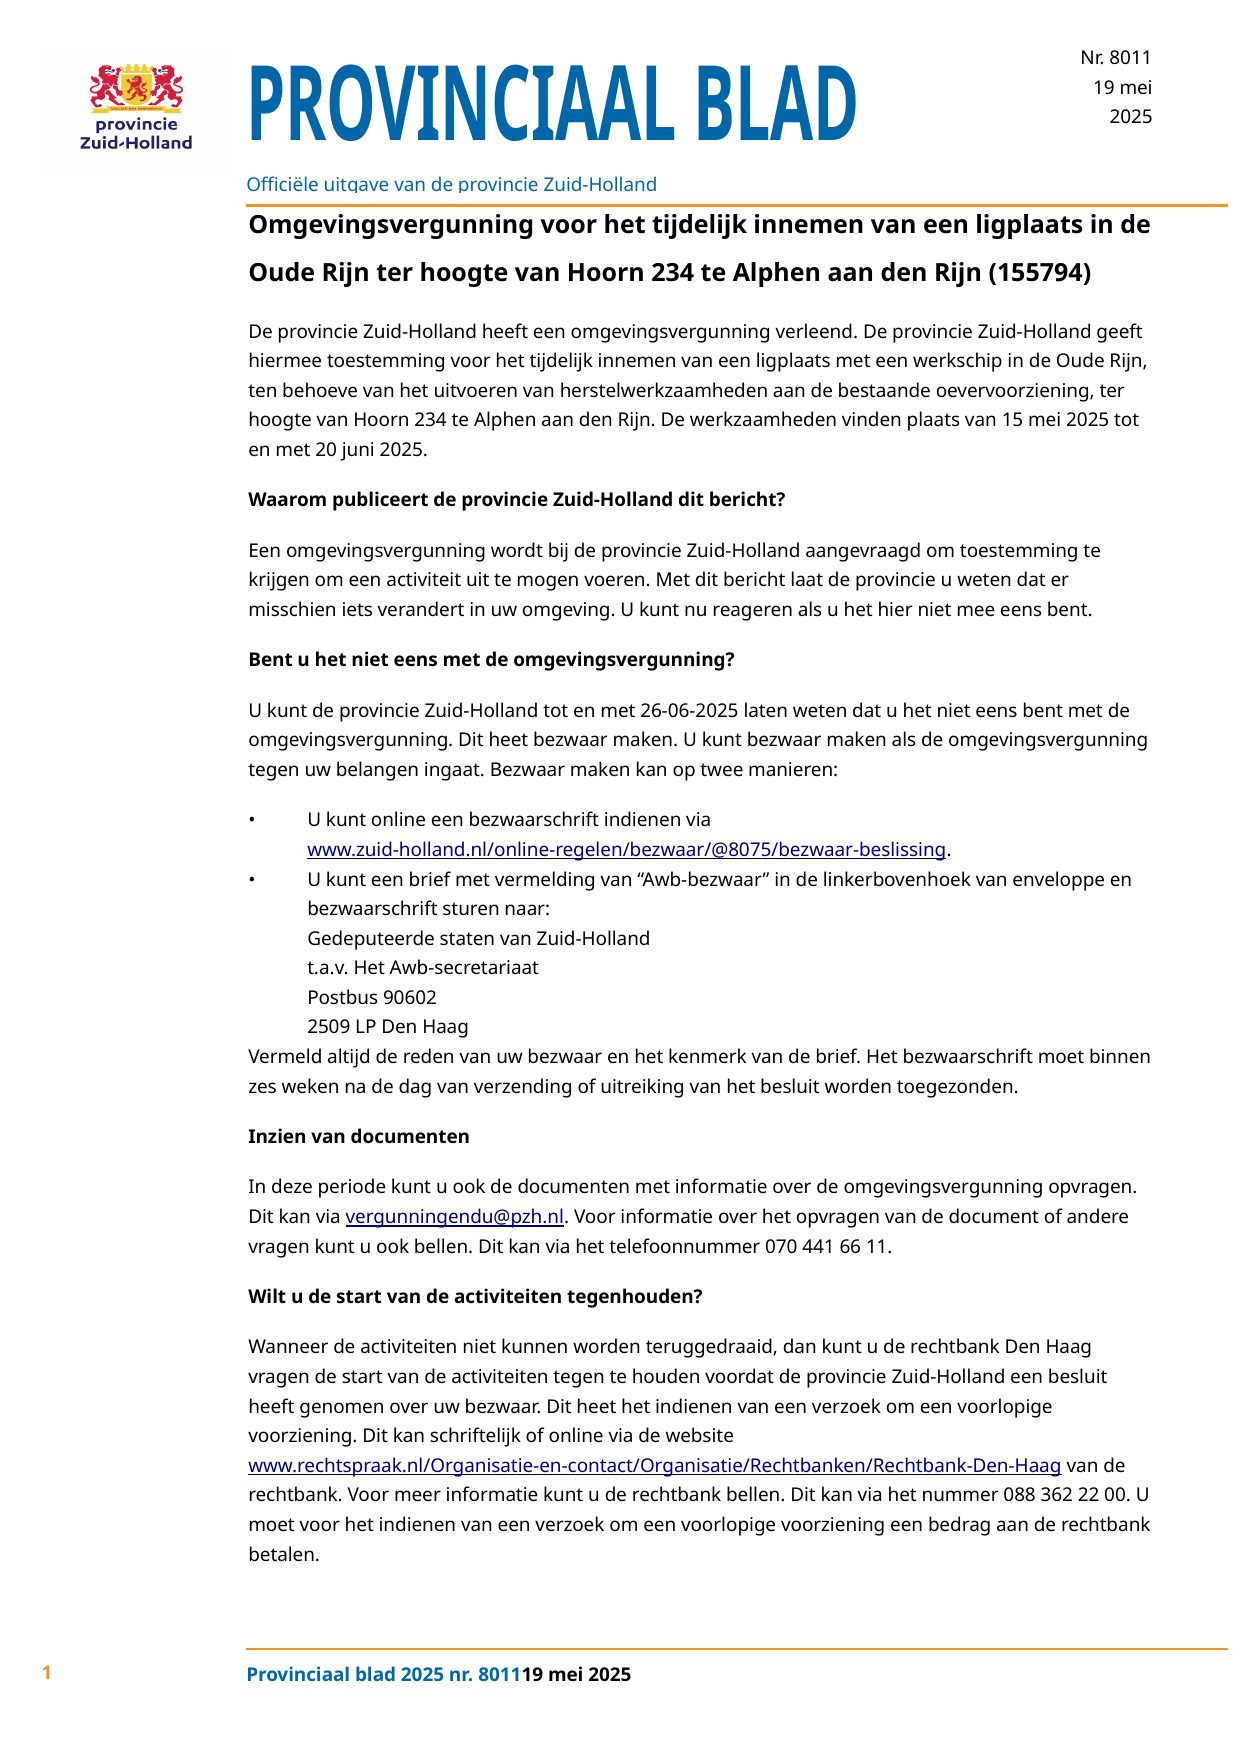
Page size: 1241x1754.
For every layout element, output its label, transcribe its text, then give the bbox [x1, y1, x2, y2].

list t.a.v. Het Awb-secretariaat [248, 954, 1152, 980]
text Vermeld altijd de reden van uw bezwaar en het kenmerk van de brief. Het bezwaarschrift moet binnen zes weken na de dag van verzending of uitreiking van het besluit worden toegezonden. [248, 1043, 1152, 1099]
list Postbus 90602 [248, 984, 1152, 1010]
text Waarom publiceert de provincie Zuid-Holland dit bericht? [248, 487, 1152, 512]
text Wilt u de start van de activiteiten tegenhouden? [248, 1283, 1152, 1309]
list Gedeputeerde staten van Zuid-Holland [248, 925, 1152, 951]
text Wanneer de activiteiten niet kunnen worden teruggedraaid, dan kunt u de rechtbank Den Haag vragen de start van de activiteiten tegen te houden voordat de provincie Zuid-Holland een besluit heeft genomen over uw bezwaar. Dit heet het indienen van een verzoek om een voorlopige voorziening. Dit kan schriftelijk of online via de website www.rechtspraak.nl/Organisatie-en-contact/Organisatie/Rechtbanken/Rechtbank-Den-Haag van de rechtbank. Voor meer informatie kunt u de rechtbank bellen. Dit kan via het nummer 088 362 22 00. U moet voor het indienen van een verzoek om een voorlopige voorziening een bedrag aan de rechtbank betalen. [248, 1334, 1152, 1567]
text Bent u het niet eens met de omgevingsvergunning? [248, 647, 1152, 672]
text Omgevingsvergunning voor het tijdelijk innemen van een ligplaats in de Oude Rijn ter hoogte van Hoorn 234 te Alphen aan den Rijn (155794) [248, 207, 1152, 288]
text In deze periode kunt u ook de documenten met informatie over de omgevingsvergunning opvragen. Dit kan via vergunningendu@pzh.nl. Voor informatie over het opvragen van de document of andere vragen kunt u ook bellen. Dit kan via het telefoonnummer 070 441 66 11. [248, 1174, 1152, 1259]
list U kunt online een bezwaarschrift indienen via www.zuid-holland.nl/online-regelen/bezwaar/@8075/bezwaar-beslissing. [248, 807, 1152, 862]
text U kunt de provincie Zuid-Holland tot en met 26-06-2025 laten weten dat u het niet eens bent met de omgevingsvergunning. Dit heet bezwaar maken. U kunt bezwaar maken als de omgevingsvergunning tegen uw belangen ingaat. Bezwaar maken kan op twee manieren: [248, 697, 1152, 782]
picture [41, 47, 231, 172]
text Inzien van documenten [248, 1123, 1152, 1149]
list 2509 LP Den Haag [248, 1014, 1152, 1039]
text De provincie Zuid-Holland heeft een omgevingsvergunning verleend. De provincie Zuid-Holland geeft hiermee toestemming voor het tijdelijk innemen van een ligplaats met een werkschip in de Oude Rijn, ten behoeve van het uitvoeren van herstelwerkzaamheden aan de bestaande oevervoorziening, ter hoogte van Hoorn 234 te Alphen aan den Rijn. De werkzaamheden vinden plaats van 15 mei 2025 tot en met 20 juni 2025. [248, 318, 1152, 462]
list U kunt een brief met vermelding van “Awb-bezwaar” in de linkerbovenhoek van enveloppe en bezwaarschrift sturen naar: [248, 866, 1152, 921]
text Een omgevingsvergunning wordt bij de provincie Zuid-Holland aangevraagd om toestemming te krijgen om een activiteit uit te mogen voeren. Met dit bericht laat de provincie u weten dat er misschien iets verandert in uw omgeving. U kunt nu reageren als u het hier niet mee eens bent. [248, 537, 1152, 622]
